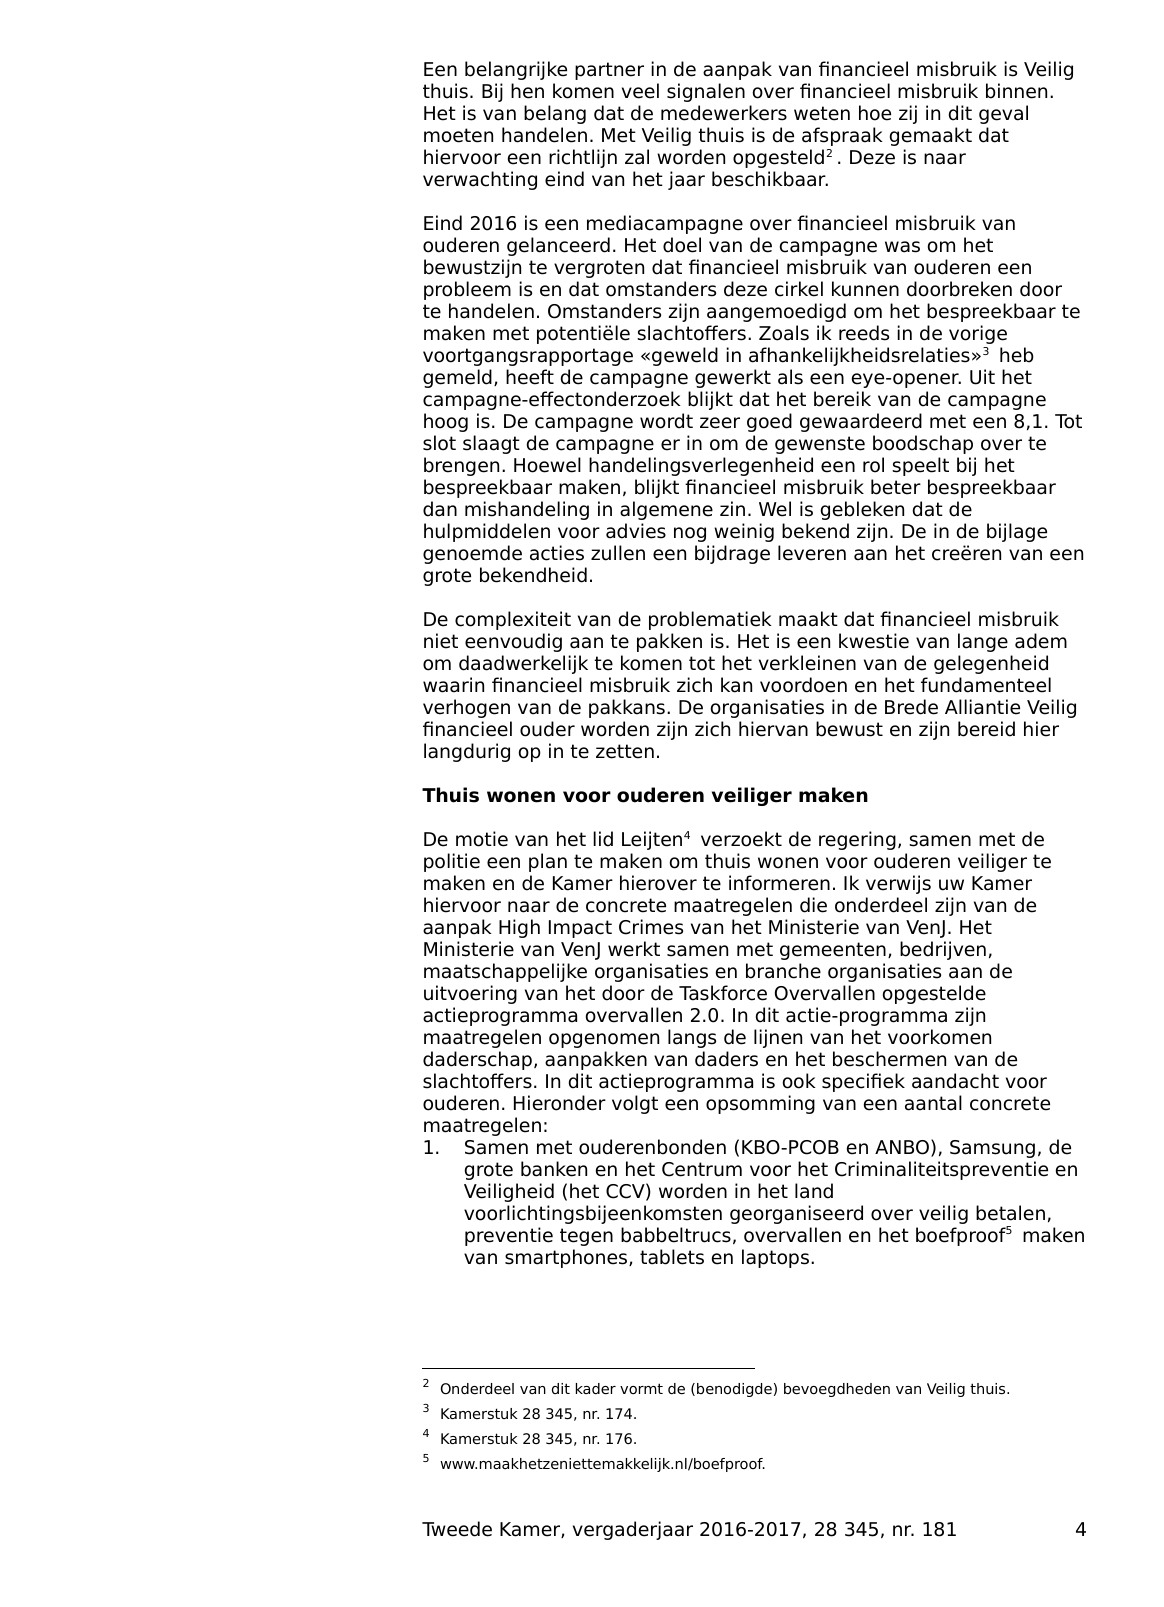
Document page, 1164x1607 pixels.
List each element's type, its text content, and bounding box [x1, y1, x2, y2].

text Kamerstuk 28 345, nr. 174. [422, 1402, 1087, 1424]
text Een belangrijke partner in de aanpak van financieel misbruik is Veilig thuis. Bij hen komen veel signalen over financieel misbruik binnen. Het is van belang dat de medewerkers weten hoe zij in dit geval moeten handelen. Met Veilig thuis is de afspraak gemaakt dat hiervoor een richtlijn zal worden opgesteld. Deze is naar verwachting eind van het jaar beschikbaar. [422, 59, 1087, 191]
text Eind 2016 is een mediacampagne over financieel misbruik van ouderen gelanceerd. Het doel van de campagne was om het bewustzijn te vergroten dat financieel misbruik van ouderen een probleem is en dat omstanders deze cirkel kunnen doorbreken door te handelen. Omstanders zijn aangemoedigd om het bespreekbaar te maken met potentiële slachtoffers. Zoals ik reeds in de vorige voortgangsrapportage «geweld in afhankelijkheidsrelaties» heb gemeld, heeft de campagne gewerkt als een eye-opener. Uit het campagne-effectonderzoek blijkt dat het bereik van de campagne hoog is. De campagne wordt zeer goed gewaardeerd met een 8,1. Tot slot slaagt de campagne er in om de gewenste boodschap over te brengen. Hoewel handelingsverlegenheid een rol speelt bij het bespreekbaar maken, blijkt financieel misbruik beter bespreekbaar dan mishandeling in algemene zin. Wel is gebleken dat de hulpmiddelen voor advies nog weinig bekend zijn. De in de bijlage genoemde acties zullen een bijdrage leveren aan het creëren van een grote bekendheid. [422, 213, 1087, 587]
text De motie van het lid Leijten verzoekt de regering, samen met de politie een plan te maken om thuis wonen voor ouderen veiliger te maken en de Kamer hierover te informeren. Ik verwijs uw Kamer hiervoor naar de concrete maatregelen die onderdeel zijn van de aanpak High Impact Crimes van het Ministerie van VenJ. Het Ministerie van VenJ werkt samen met gemeenten, bedrijven, maatschappelijke organisaties en branche organisaties aan de uitvoering van het door de Taskforce Overvallen opgestelde actieprogramma overvallen 2.0. In dit actie-programma zijn maatregelen opgenomen langs de lijnen van het voorkomen daderschap, aanpakken van daders en het beschermen van de slachtoffers. In dit actieprogramma is ook specifiek aandacht voor ouderen. Hieronder volgt een opsomming van een aantal concrete maatregelen: [422, 829, 1087, 1137]
text De complexiteit van de problematiek maakt dat financieel misbruik niet eenvoudig aan te pakken is. Het is een kwestie van lange adem om daadwerkelijk te komen tot het verkleinen van de gelegenheid waarin financieel misbruik zich kan voordoen en het fundamenteel verhogen van de pakkans. De organisaties in de Brede Alliantie Veilig financieel ouder worden zijn zich hiervan bewust en zijn bereid hier langdurig op in te zetten. [422, 609, 1087, 763]
subtitle Thuis wonen voor ouderen veiliger maken [422, 785, 1087, 807]
text Onderdeel van dit kader vormt de (benodigde) bevoegdheden van Veilig thuis. [422, 1377, 1087, 1399]
text www.maakhetzeniettemakkelijk.nl/boefproof. [422, 1452, 1087, 1474]
text 1. Samen met ouderenbonden (KBO-PCOB en ANBO), Samsung, de grote banken en het Centrum voor het Criminaliteitspreventie en Veiligheid (het CCV) worden in het land voorlichtingsbijeenkomsten georganiseerd over veilig betalen, preventie tegen babbeltrucs, overvallen en het boefproof maken van smartphones, tablets en laptops. [422, 1137, 1087, 1269]
text Kamerstuk 28 345, nr. 176. [422, 1427, 1087, 1449]
